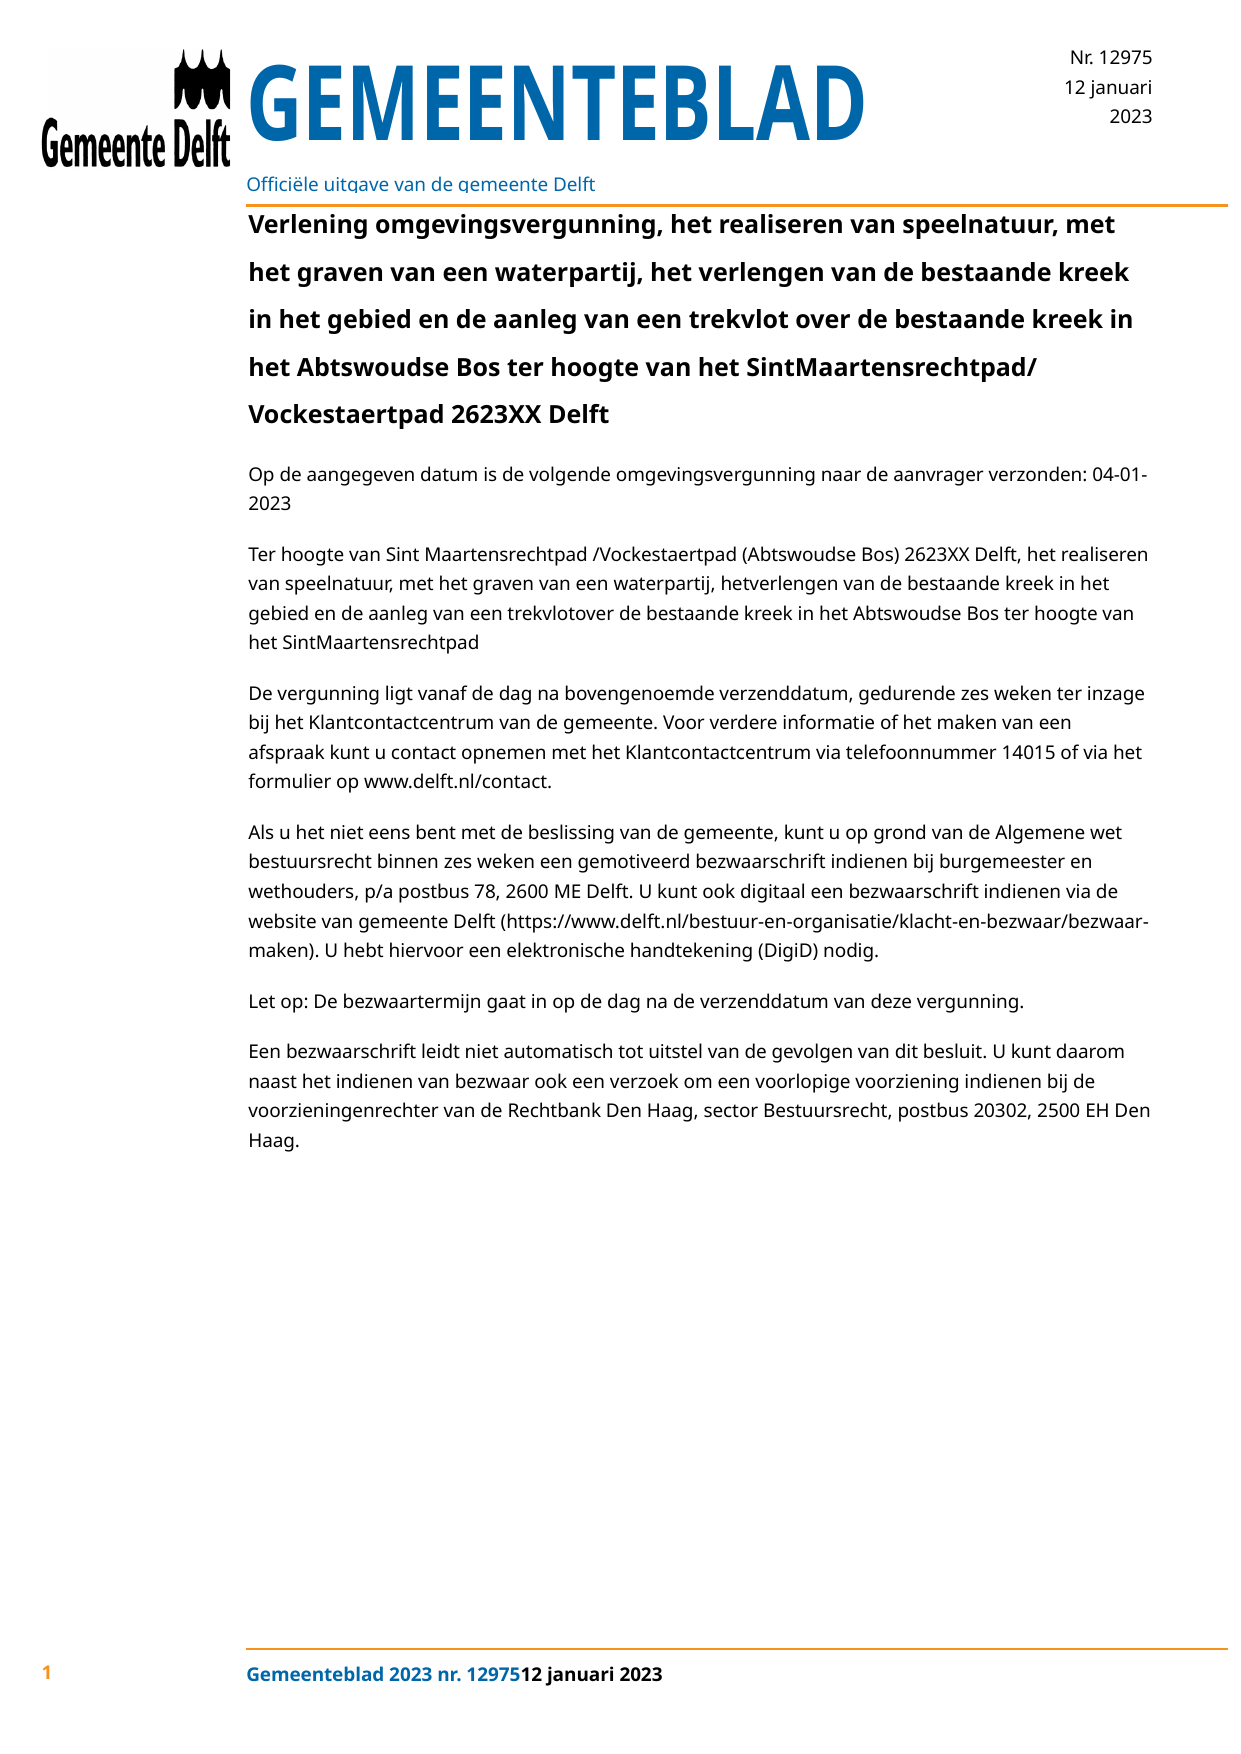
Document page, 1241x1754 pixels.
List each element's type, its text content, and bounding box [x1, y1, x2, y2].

text Let op: De bezwaartermijn gaat in op de dag na de verzenddatum van deze vergunning. [248, 988, 1152, 1013]
picture [41, 47, 231, 172]
text Een bezwaarschrift leidt niet automatisch tot uitstel van de gevolgen van dit besluit. U kunt daarom naast het indienen van bezwaar ook een verzoek om een voorlopige voorziening indienen bij de voorzieningenrechter van de Rechtbank Den Haag, sector Bestuursrecht, postbus 20302, 2500 EH Den Haag. [248, 1038, 1152, 1153]
text De vergunning ligt vanaf de dag na bovengenoemde verzenddatum, gedurende zes weken ter inzage bij het Klantcontactcentrum van de gemeente. Voor verdere informatie of het maken van een afspraak kunt u contact opnemen met het Klantcontactcentrum via telefoonnummer 14015 of via het formulier op www.delft.nl/contact. [248, 680, 1152, 794]
text Op de aangegeven datum is de volgende omgevingsvergunning naar de aanvrager verzonden: 04-01-2023 [248, 461, 1152, 516]
text Als u het niet eens bent met de beslissing van de gemeente, kunt u op grond van de Algemene wet bestuursrecht binnen zes weken een gemotiveerd bezwaarschrift indienen bij burgemeester en wethouders, p/a postbus 78, 2600 ME Delft. U kunt ook digitaal een bezwaarschrift indienen via de website van gemeente Delft (https://www.delft.nl/bestuur-en-organisatie/klacht-en-bezwaar/bezwaar-maken). U hebt hiervoor een elektronische handtekening (DigiD) nodig. [248, 819, 1152, 963]
text Verlening omgevingsvergunning, het realiseren van speelnatuur, met het graven van een waterpartij, het verlengen van de bestaande kreek in het gebied en de aanleg van een trekvlot over de bestaande kreek in het Abtswoudse Bos ter hoogte van het SintMaartensrechtpad/ Vockestaertpad 2623XX Delft [248, 207, 1152, 431]
text Ter hoogte van Sint Maartensrechtpad /Vockestaertpad (Abtswoudse Bos) 2623XX Delft, het realiseren van speelnatuur, met het graven van een waterpartij, hetverlengen van de bestaande kreek in het gebied en de aanleg van een trekvlotover de bestaande kreek in het Abtswoudse Bos ter hoogte van het SintMaartensrechtpad [248, 541, 1152, 655]
